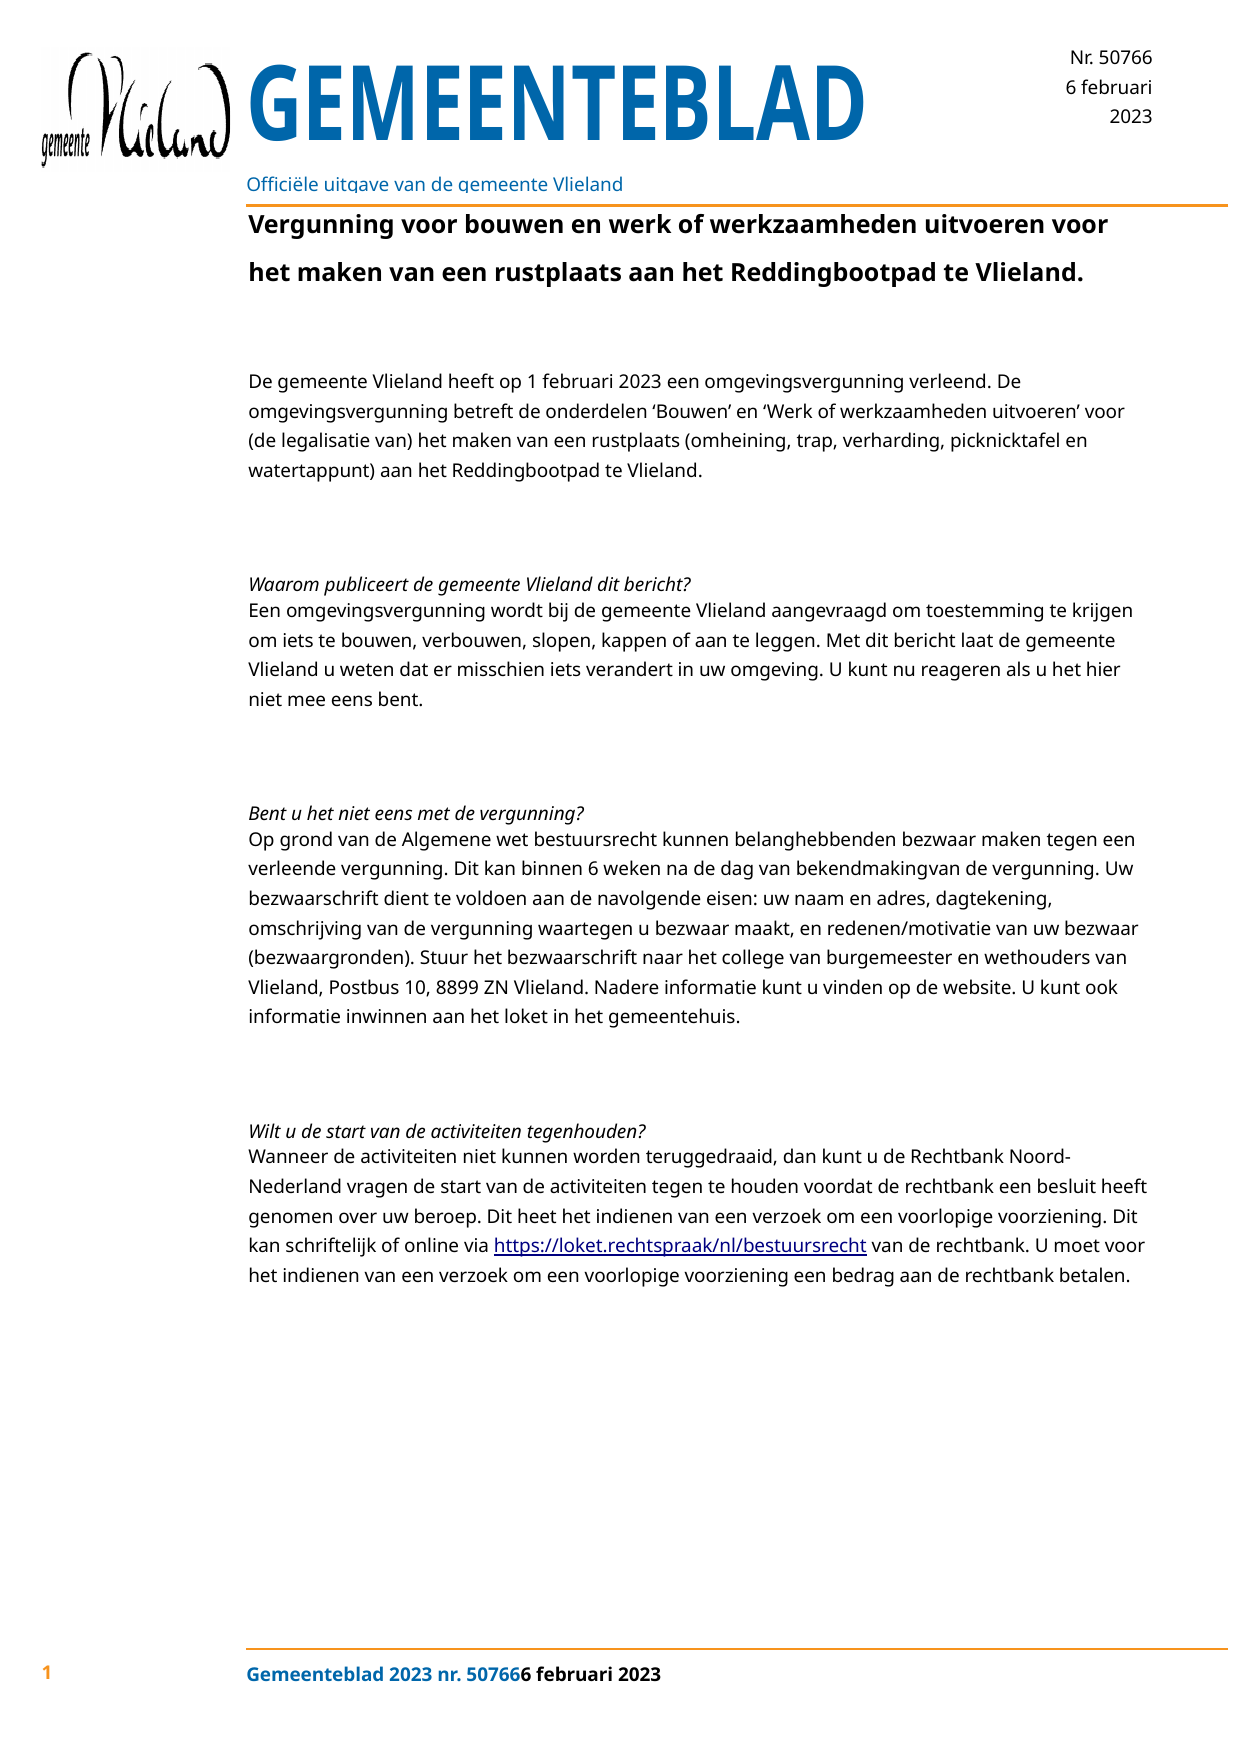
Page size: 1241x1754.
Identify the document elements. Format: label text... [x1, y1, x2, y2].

text Een omgevingsvergunning wordt bij de gemeente Vlieland aangevraagd om toestemming te krijgen om iets te bouwen, verbouwen, slopen, kappen of aan te leggen. Met dit bericht laat de gemeente Vlieland u weten dat er misschien iets verandert in uw omgeving. U kunt nu reageren als u het hier niet mee eens bent. [248, 597, 1152, 712]
text Bent u het niet eens met de vergunning? [248, 800, 1152, 826]
text Waarom publiceert de gemeente Vlieland dit bericht? [248, 571, 1152, 597]
text De gemeente Vlieland heeft op 1 februari 2023 een omgevingsvergunning verleend. De omgevingsvergunning betreft de onderdelen ‘Bouwen’ en ‘Werk of werkzaamheden uitvoeren’ voor (de legalisatie van) het maken van een rustplaats (omheining, trap, verharding, picknicktafel en watertappunt) aan het Reddingbootpad te Vlieland. [248, 368, 1152, 483]
text Op grond van de Algemene wet bestuursrecht kunnen belanghebbenden bezwaar maken tegen een verleende vergunning. Dit kan binnen 6 weken na de dag van bekendmakingvan de vergunning. Uw bezwaarschrift dient te voldoen aan de navolgende eisen: uw naam en adres, dagtekening, omschrijving van de vergunning waartegen u bezwaar maakt, en redenen/motivatie van uw bezwaar (bezwaargronden). Stuur het bezwaarschrift naar het college van burgemeester en wethouders van Vlieland, Postbus 10, 8899 ZN Vlieland. Nadere informatie kunt u vinden op de website. U kunt ook informatie inwinnen aan het loket in het gemeentehuis. [248, 826, 1152, 1029]
text Wanneer de activiteiten niet kunnen worden teruggedraaid, dan kunt u de Rechtbank Noord-Nederland vragen de start van de activiteiten tegen te houden voordat de rechtbank een besluit heeft genomen over uw beroep. Dit heet het indienen van een verzoek om een voorlopige voorziening. Dit kan schriftelijk of online via https://loket.rechtspraak/nl/bestuursrecht van de rechtbank. U moet voor het indienen van een verzoek om een voorlopige voorziening een bedrag aan de rechtbank betalen. [248, 1144, 1152, 1288]
text Vergunning voor bouwen en werk of werkzaamheden uitvoeren voor het maken van een rustplaats aan het Reddingbootpad te Vlieland. [248, 207, 1152, 288]
picture [41, 47, 231, 172]
text Wilt u de start van de activiteiten tegenhouden? [248, 1118, 1152, 1144]
